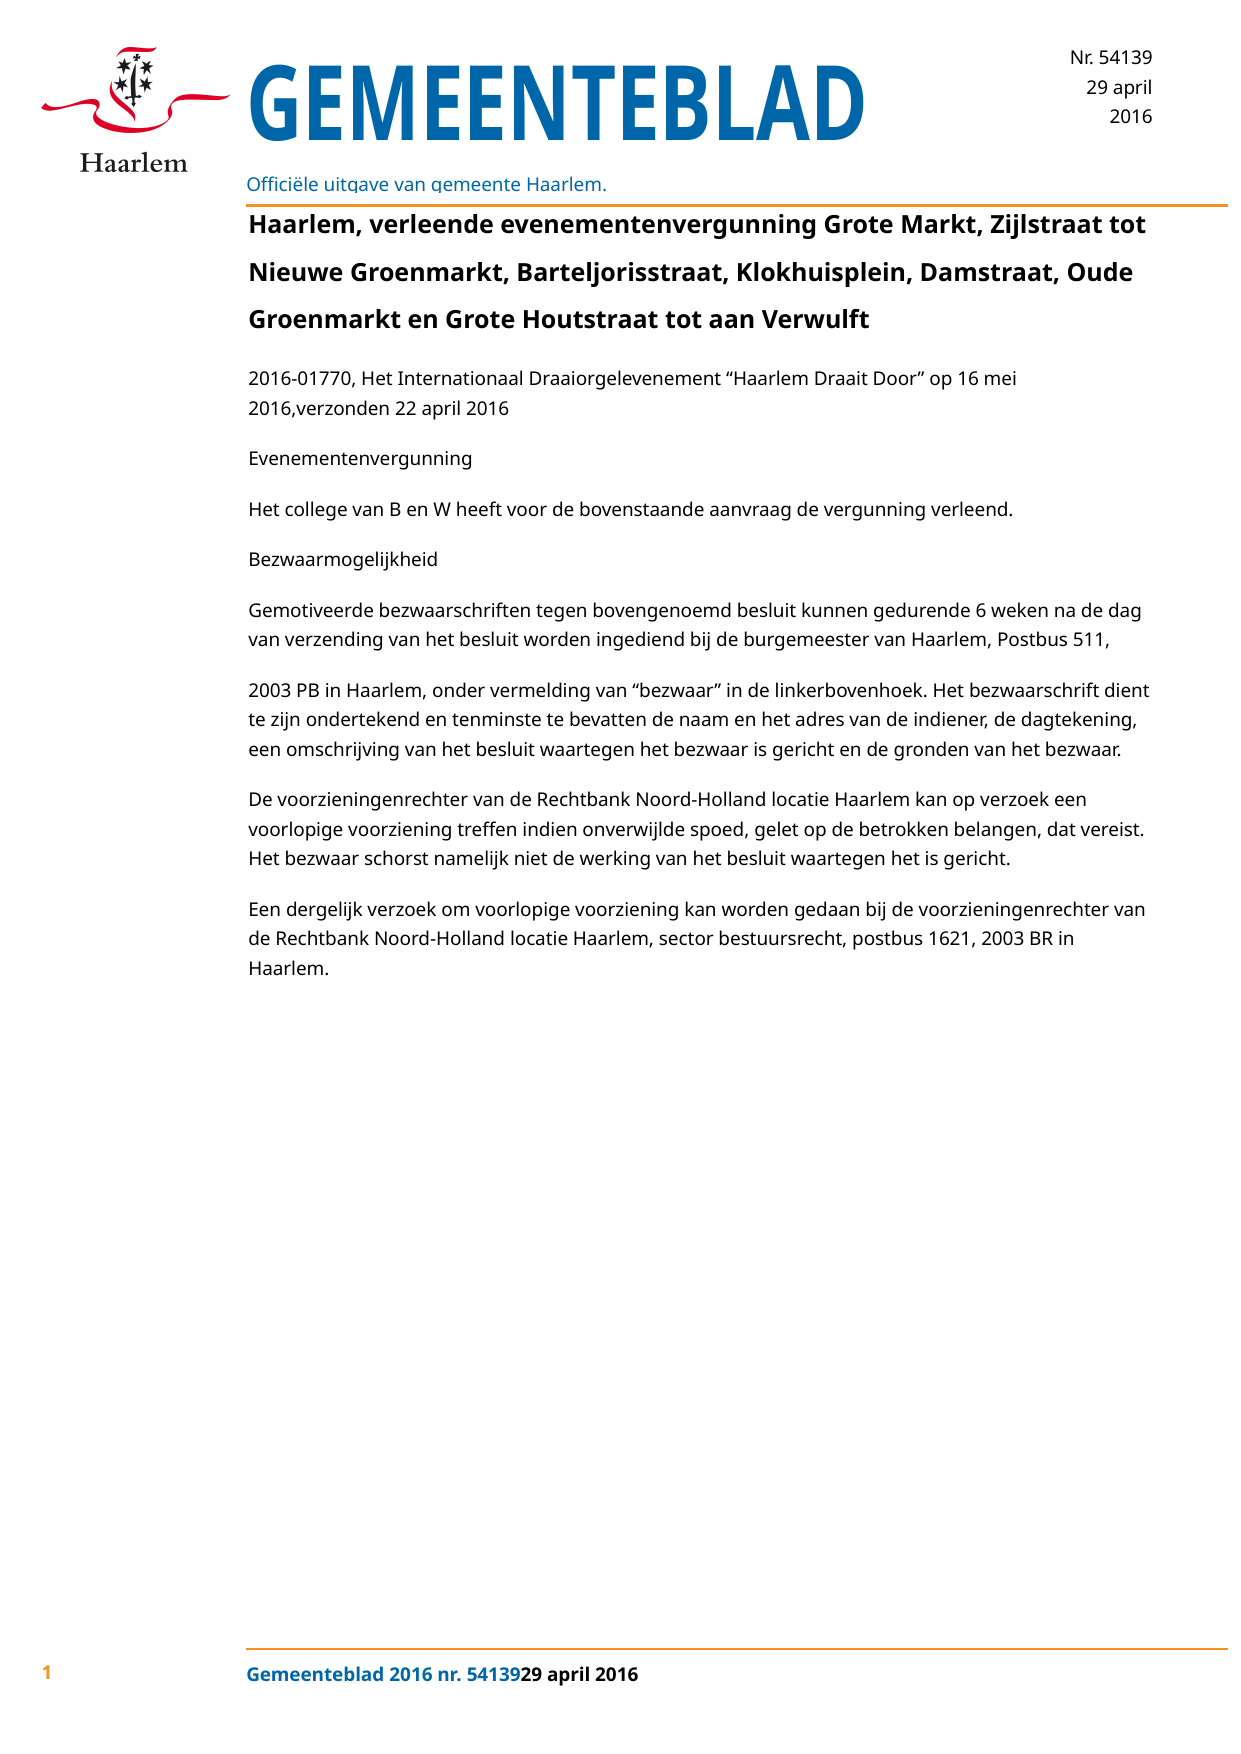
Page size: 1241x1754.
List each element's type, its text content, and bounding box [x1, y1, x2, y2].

text 2003 PB in Haarlem, onder vermelding van “bezwaar” in de linkerbovenhoek. Het bezwaarschrift dient te zijn ondertekend en tenminste te bevatten de naam en het adres van de indiener, de dagtekening, een omschrijving van het besluit waartegen het bezwaar is gericht en de gronden van het bezwaar. [248, 677, 1152, 762]
text 2016-01770, Het Internationaal Draaiorgelevenement “Haarlem Draait Door” op 16 mei 2016,verzonden 22 april 2016 [248, 366, 1152, 421]
text Gemotiveerde bezwaarschriften tegen bovengenoemd besluit kunnen gedurende 6 weken na de dag van verzending van het besluit worden ingediend bij de burgemeester van Haarlem, Postbus 511, [248, 597, 1152, 652]
picture [41, 47, 231, 172]
text Een dergelijk verzoek om voorlopige voorziening kan worden gedaan bij de voorzieningenrechter van de Rechtbank Noord-Holland locatie Haarlem, sector bestuursrecht, postbus 1621, 2003 BR in Haarlem. [248, 896, 1152, 981]
text De voorzieningenrechter van de Rechtbank Noord-Holland locatie Haarlem kan op verzoek een voorlopige voorziening treffen indien onverwijlde spoed, gelet op de betrokken belangen, dat vereist. Het bezwaar schorst namelijk niet de werking van het besluit waartegen het is gericht. [248, 786, 1152, 871]
text Evenementenvergunning [248, 446, 1152, 471]
text Het college van B en W heeft voor de bovenstaande aanvraag de vergunning verleend. [248, 496, 1152, 522]
text Bezwaarmogelijkheid [248, 546, 1152, 572]
text Haarlem, verleende evenementenvergunning Grote Markt, Zijlstraat tot Nieuwe Groenmarkt, Barteljorisstraat, Klokhuisplein, Damstraat, Oude Groenmarkt en Grote Houtstraat tot aan Verwulft [248, 207, 1152, 336]
